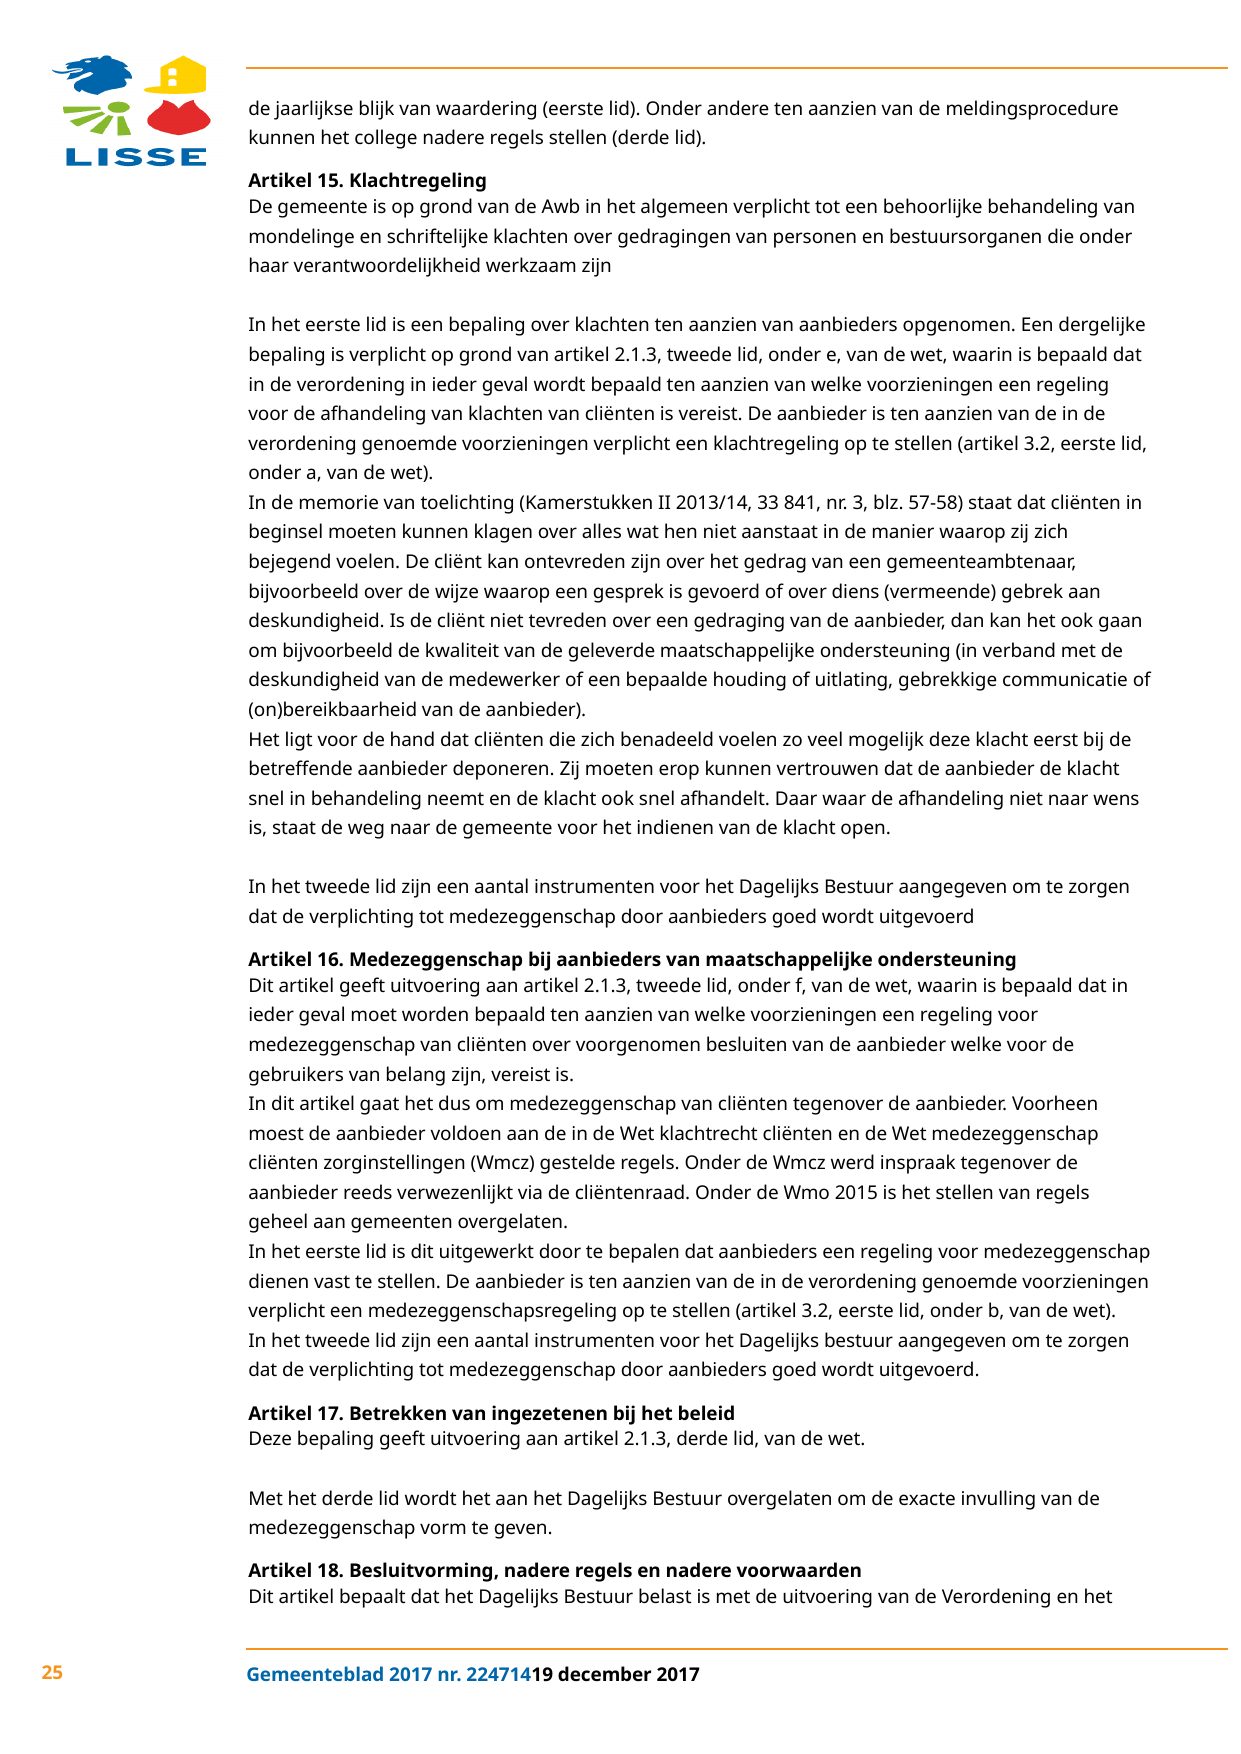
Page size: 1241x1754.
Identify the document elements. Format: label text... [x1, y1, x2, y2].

text Dit artikel geeft uitvoering aan artikel 2.1.3, tweede lid, onder f, van de wet, waarin is bepaald dat in ieder geval moet worden bepaald ten aanzien van welke voorzieningen een regeling voor medezeggenschap van cliënten over voorgenomen besluiten van de aanbieder welke voor de gebruikers van belang zijn, vereist is. [248, 972, 1152, 1087]
text In het tweede lid zijn een aantal instrumenten voor het Dagelijks bestuur aangegeven om te zorgen dat de verplichting tot medezeggenschap door aanbieders goed wordt uitgevoerd. [248, 1327, 1152, 1382]
text Dit artikel bepaalt dat het Dagelijks Bestuur belast is met de uitvoering van de Verordening en het [248, 1583, 1152, 1609]
text Artikel 15. Klachtregeling [248, 167, 1152, 193]
text Artikel 18. Besluitvorming, nadere regels en nadere voorwaarden [248, 1557, 1152, 1583]
text In het eerste lid is een bepaling over klachten ten aanzien van aanbieders opgenomen. Een dergelijke bepaling is verplicht op grond van artikel 2.1.3, tweede lid, onder e, van de wet, waarin is bepaald dat in de verordening in ieder geval wordt bepaald ten aanzien van welke voorzieningen een regeling voor de afhandeling van klachten van cliënten is vereist. De aanbieder is ten aanzien van de in de verordening genoemde voorzieningen verplicht een klachtregeling op te stellen (artikel 3.2, eerste lid, onder a, van de wet). [248, 312, 1152, 485]
text De gemeente is op grond van de Awb in het algemeen verplicht tot een behoorlijke behandeling van mondelinge en schriftelijke klachten over gedragingen van personen en bestuursorganen die onder haar verantwoordelijkheid werkzaam zijn [248, 193, 1152, 278]
picture [41, 47, 231, 172]
text In de memorie van toelichting (Kamerstukken II 2013/14, 33 841, nr. 3, blz. 57-58) staat dat cliënten in beginsel moeten kunnen klagen over alles wat hen niet aanstaat in de manier waarop zij zich bejegend voelen. De cliënt kan ontevreden zijn over het gedrag van een gemeenteambtenaar, bijvoorbeeld over de wijze waarop een gesprek is gevoerd of over diens (vermeende) gebrek aan deskundigheid. Is de cliënt niet tevreden over een gedraging van de aanbieder, dan kan het ook gaan om bijvoorbeeld de kwaliteit van de geleverde maatschappelijke ondersteuning (in verband met de deskundigheid van de medewerker of een bepaalde houding of uitlating, gebrekkige communicatie of (on)bereikbaarheid van de aanbieder). [248, 489, 1152, 722]
text In het tweede lid zijn een aantal instrumenten voor het Dagelijks Bestuur aangegeven om te zorgen dat de verplichting tot medezeggenschap door aanbieders goed wordt uitgevoerd [248, 874, 1152, 929]
text Het ligt voor de hand dat cliënten die zich benadeeld voelen zo veel mogelijk deze klacht eerst bij de betreffende aanbieder deponeren. Zij moeten erop kunnen vertrouwen dat de aanbieder de klacht snel in behandeling neemt en de klacht ook snel afhandelt. Daar waar de afhandeling niet naar wens is, staat de weg naar de gemeente voor het indienen van de klacht open. [248, 726, 1152, 840]
text In het eerste lid is dit uitgewerkt door te bepalen dat aanbieders een regeling voor medezeggenschap dienen vast te stellen. De aanbieder is ten aanzien van de in de verordening genoemde voorzieningen verplicht een medezeggenschapsregeling op te stellen (artikel 3.2, eerste lid, onder b, van de wet). [248, 1238, 1152, 1323]
text In dit artikel gaat het dus om medezeggenschap van cliënten tegenover de aanbieder. Voorheen moest de aanbieder voldoen aan de in de Wet klachtrecht cliënten en de Wet medezeggenschap cliënten zorginstellingen (Wmcz) gestelde regels. Onder de Wmcz werd inspraak tegenover de aanbieder reeds verwezenlijkt via de cliëntenraad. Onder de Wmo 2015 is het stellen van regels geheel aan gemeenten overgelaten. [248, 1090, 1152, 1234]
text Met het derde lid wordt het aan het Dagelijks Bestuur overgelaten om de exacte invulling van de medezeggenschap vorm te geven. [248, 1485, 1152, 1540]
text Deze bepaling geeft uitvoering aan artikel 2.1.3, derde lid, van de wet. [248, 1426, 1152, 1451]
text de jaarlijkse blijk van waardering (eerste lid). Onder andere ten aanzien van de meldingsprocedure kunnen het college nadere regels stellen (derde lid). [248, 95, 1152, 150]
text Artikel 17. Betrekken van ingezetenen bij het beleid [248, 1400, 1152, 1426]
text Artikel 16. Medezeggenschap bij aanbieders van maatschappelijke ondersteuning [248, 946, 1152, 972]
